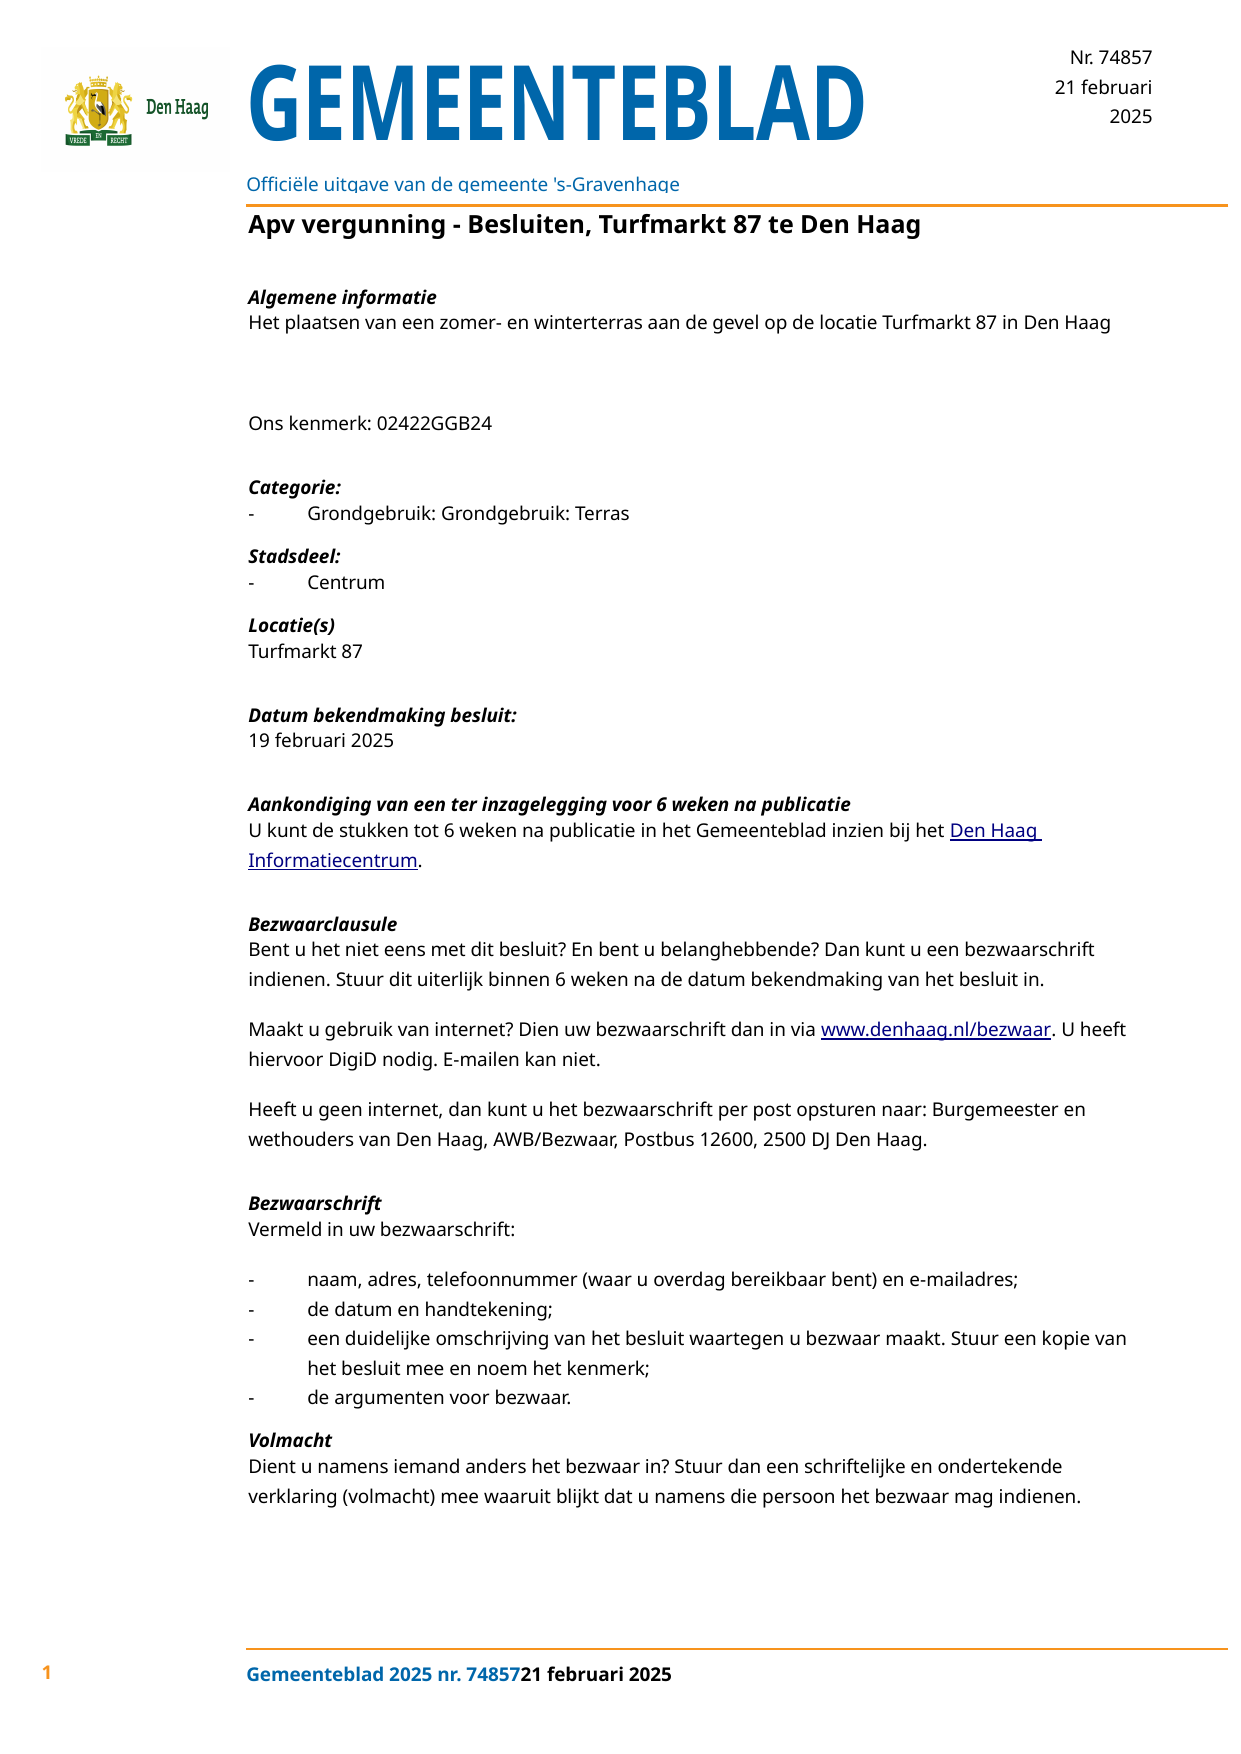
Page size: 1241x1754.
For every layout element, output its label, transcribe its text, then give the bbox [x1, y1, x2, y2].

text Heeft u geen internet, dan kunt u het bezwaarschrift per post opsturen naar: Burgemeester en wethouders van Den Haag, AWB/Bezwaar, Postbus 12600, 2500 DJ Den Haag. [248, 1096, 1152, 1152]
text Datum bekendmaking besluit: [248, 702, 1152, 727]
text Apv vergunning - Besluiten, Turfmarkt 87 te Den Haag [248, 207, 1152, 241]
text 19 februari 2025 [248, 727, 1152, 753]
text Ons kenmerk: 02422GGB24 [248, 410, 1152, 436]
text Turfmarkt 87 [248, 638, 1152, 663]
text Vermeld in uw bezwaarschrift: [248, 1216, 1152, 1241]
list Grondgebruik: Grondgebruik: Terras [248, 500, 1152, 526]
text Categorie: [248, 474, 1152, 500]
picture [41, 47, 231, 172]
text Bezwaarschrift [248, 1190, 1152, 1216]
text Bezwaarclausule [248, 911, 1152, 936]
text Stadsdeel: [248, 543, 1152, 569]
text Volmacht [248, 1428, 1152, 1453]
text Dient u namens iemand anders het bezwaar in? Stuur dan een schriftelijke en ondertekende verklaring (volmacht) mee waaruit blijkt dat u namens die persoon het bezwaar mag indienen. [248, 1453, 1152, 1509]
list de argumenten voor bezwaar. [248, 1384, 1152, 1410]
text Algemene informatie [248, 284, 1152, 309]
text Maakt u gebruik van internet? Dien uw bezwaarschrift dan in via www.denhaag.nl/bezwaar. U heeft hiervoor DigiD nodig. E-mailen kan niet. [248, 1016, 1152, 1072]
list een duidelijke omschrijving van het besluit waartegen u bezwaar maakt. Stuur een kopie van het besluit mee en noem het kenmerk; [248, 1325, 1152, 1381]
text Bent u het niet eens met dit besluit? En bent u belanghebbende? Dan kunt u een bezwaarschrift indienen. Stuur dit uiterlijk binnen 6 weken na de datum bekendmaking van het besluit in. [248, 936, 1152, 992]
list naam, adres, telefoonnummer (waar u overdag bereikbaar bent) en e-mailadres; [248, 1266, 1152, 1292]
text Het plaatsen van een zomer- en winterterras aan de gevel op de locatie Turfmarkt 87 in Den Haag [248, 309, 1152, 335]
text Locatie(s) [248, 612, 1152, 638]
list de datum en handtekening; [248, 1296, 1152, 1321]
text Aankondiging van een ter inzagelegging voor 6 weken na publicatie [248, 791, 1152, 817]
list Centrum [248, 569, 1152, 595]
text U kunt de stukken tot 6 weken na publicatie in het Gemeenteblad inzien bij het Den Haag Informatiecentrum. [248, 817, 1152, 872]
